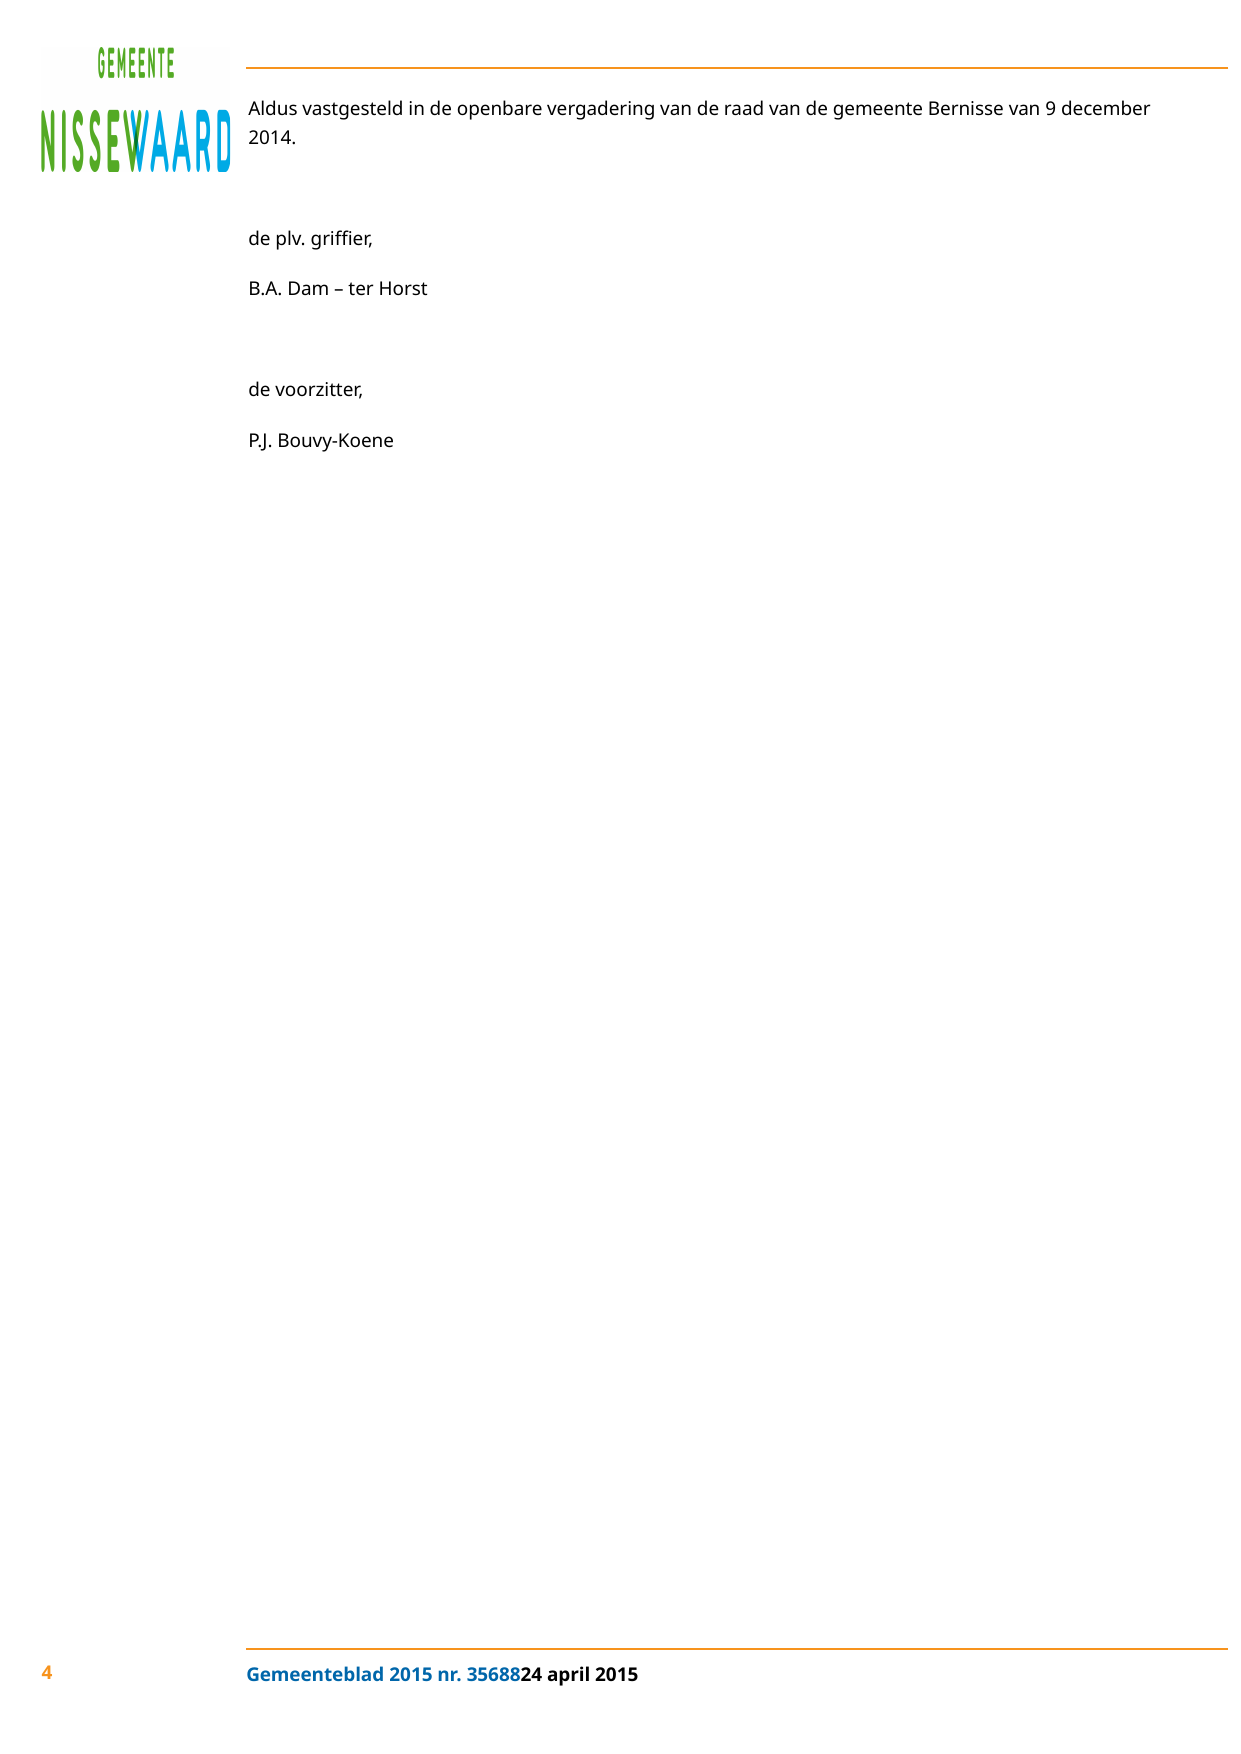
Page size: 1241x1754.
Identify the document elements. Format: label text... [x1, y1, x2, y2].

text Aldus vastgesteld in de openbare vergadering van de raad van de gemeente Bernisse van 9 december 2014. [248, 95, 1152, 150]
text P.J. Bouvy-Koene [248, 427, 1152, 453]
text de plv. griffier, [248, 225, 1152, 251]
picture [222, 122, 227, 160]
picture [201, 122, 206, 138]
picture [41, 47, 231, 172]
picture [154, 157, 165, 172]
picture [176, 157, 187, 172]
text B.A. Dam – ter Horst [248, 276, 1152, 301]
picture [200, 151, 206, 172]
text de voorzitter, [248, 376, 1152, 402]
